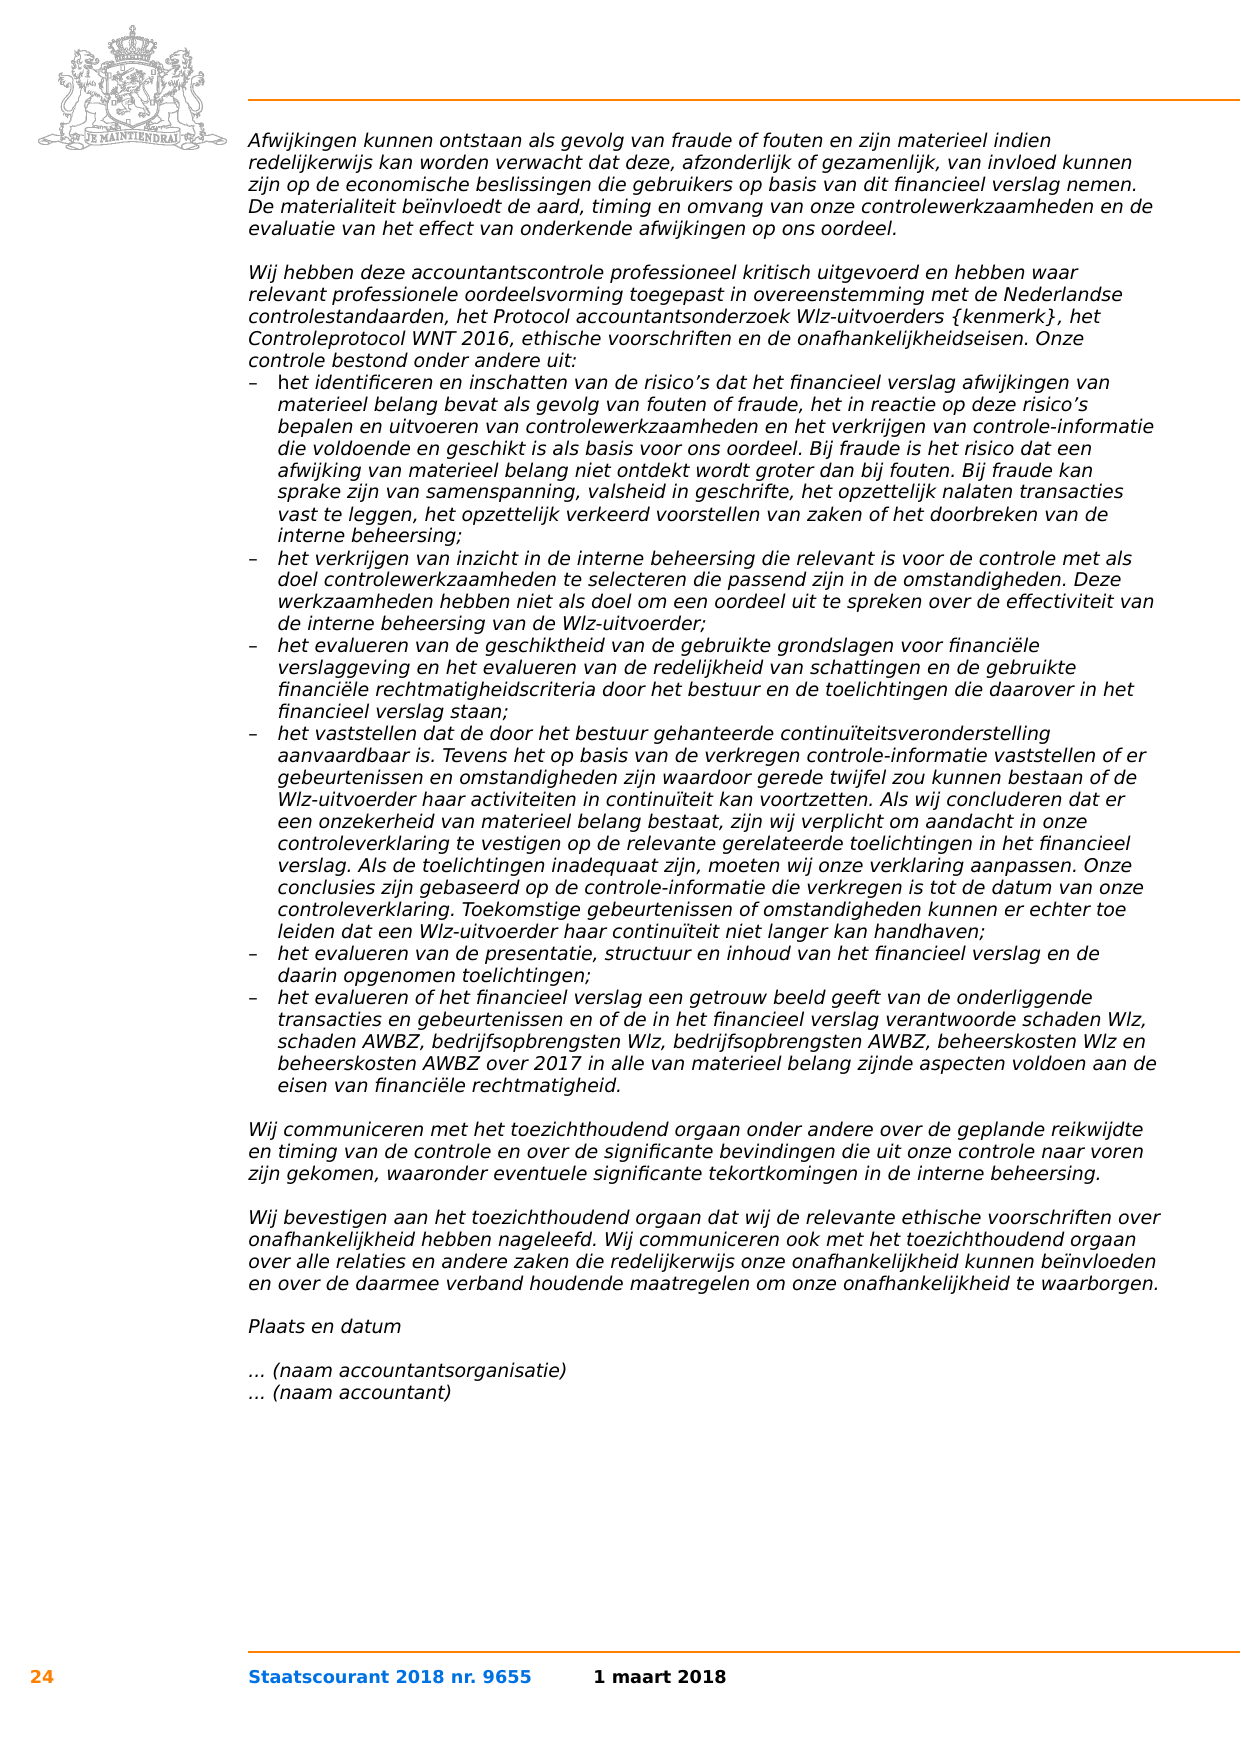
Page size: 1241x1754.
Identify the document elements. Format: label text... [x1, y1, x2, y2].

text – het evalueren van de presentatie, structuur en inhoud van het financieel verslag en de daarin opgenomen toelichtingen; [248, 943, 1163, 987]
text – het evalueren van de geschiktheid van de gebruikte grondslagen voor financiële verslaggeving en het evalueren van de redelijkheid van schattingen en de gebruikte financiële rechtmatigheidscriteria door het bestuur en de toelichtingen die daarover in het financieel verslag staan; [248, 635, 1163, 723]
text ... (naam accountantsorganisatie) [248, 1360, 1163, 1382]
text Afwijkingen kunnen ontstaan als gevolg van fraude of fouten en zijn materieel indien redelijkerwijs kan worden verwacht dat deze, afzonderlijk of gezamenlijk, van invloed kunnen zijn op de economische beslissingen die gebruikers op basis van dit financieel verslag nemen. De materialiteit beïnvloedt de aard, timing en omvang van onze controlewerkzaamheden en de evaluatie van het effect van onderkende afwijkingen op ons oordeel. [248, 130, 1163, 240]
text Plaats en datum [248, 1316, 1163, 1338]
picture [38, 25, 227, 150]
text Wij communiceren met het toezichthoudend orgaan onder andere over de geplande reikwijdte en timing van de controle en over de significante bevindingen die uit onze controle naar voren zijn gekomen, waaronder eventuele significante tekortkomingen in de interne beheersing. [248, 1119, 1163, 1185]
text Wij bevestigen aan het toezichthoudend orgaan dat wij de relevante ethische voorschriften over onafhankelijkheid hebben nageleefd. Wij communiceren ook met het toezichthoudend orgaan over alle relaties en andere zaken die redelijkerwijs onze onafhankelijkheid kunnen beïnvloeden en over de daarmee verband houdende maatregelen om onze onafhankelijkheid te waarborgen. [248, 1207, 1163, 1294]
text Wij hebben deze accountantscontrole professioneel kritisch uitgevoerd en hebben waar relevant professionele oordeelsvorming toegepast in overeenstemming met de Nederlandse controlestandaarden, het Protocol accountantsonderzoek Wlz-uitvoerders {kenmerk}, het Controleprotocol WNT 2016, ethische voorschriften en de onafhankelijkheidseisen. Onze controle bestond onder andere uit: [248, 262, 1163, 372]
text ... (naam accountant) [248, 1382, 1163, 1404]
text – het evalueren of het financieel verslag een getrouw beeld geeft van de onderliggende transacties en gebeurtenissen en of de in het financieel verslag verantwoorde schaden Wlz, schaden AWBZ, bedrijfsopbrengsten Wlz, bedrijfsopbrengsten AWBZ, beheerskosten Wlz en beheerskosten AWBZ over 2017 in alle van materieel belang zijnde aspecten voldoen aan de eisen van financiële rechtmatigheid. [248, 987, 1163, 1097]
text – het vaststellen dat de door het bestuur gehanteerde continuïteitsveronderstelling aanvaardbaar is. Tevens het op basis van de verkregen controle-informatie vaststellen of er gebeurtenissen en omstandigheden zijn waardoor gerede twijfel zou kunnen bestaan of de Wlz-uitvoerder haar activiteiten in continuïteit kan voortzetten. Als wij concluderen dat er een onzekerheid van materieel belang bestaat, zijn wij verplicht om aandacht in onze controleverklaring te vestigen op de relevante gerelateerde toelichtingen in het financieel verslag. Als de toelichtingen inadequaat zijn, moeten wij onze verklaring aanpassen. Onze conclusies zijn gebaseerd op de controle-informatie die verkregen is tot de datum van onze controleverklaring. Toekomstige gebeurtenissen of omstandigheden kunnen er echter toe leiden dat een Wlz-uitvoerder haar continuïteit niet langer kan handhaven; [248, 723, 1163, 943]
text – het verkrijgen van inzicht in de interne beheersing die relevant is voor de controle met als doel controlewerkzaamheden te selecteren die passend zijn in de omstandigheden. Deze werkzaamheden hebben niet als doel om een oordeel uit te spreken over de effectiviteit van de interne beheersing van de Wlz-uitvoerder; [248, 547, 1163, 635]
text – het identificeren en inschatten van de risico’s dat het financieel verslag afwijkingen van materieel belang bevat als gevolg van fouten of fraude, het in reactie op deze risico’s bepalen en uitvoeren van controlewerkzaamheden en het verkrijgen van controle-informatie die voldoende en geschikt is als basis voor ons oordeel. Bij fraude is het risico dat een afwijking van materieel belang niet ontdekt wordt groter dan bij fouten. Bij fraude kan sprake zijn van samenspanning, valsheid in geschrifte, het opzettelijk nalaten transacties vast te leggen, het opzettelijk verkeerd voorstellen van zaken of het doorbreken van de interne beheersing; [248, 372, 1163, 547]
